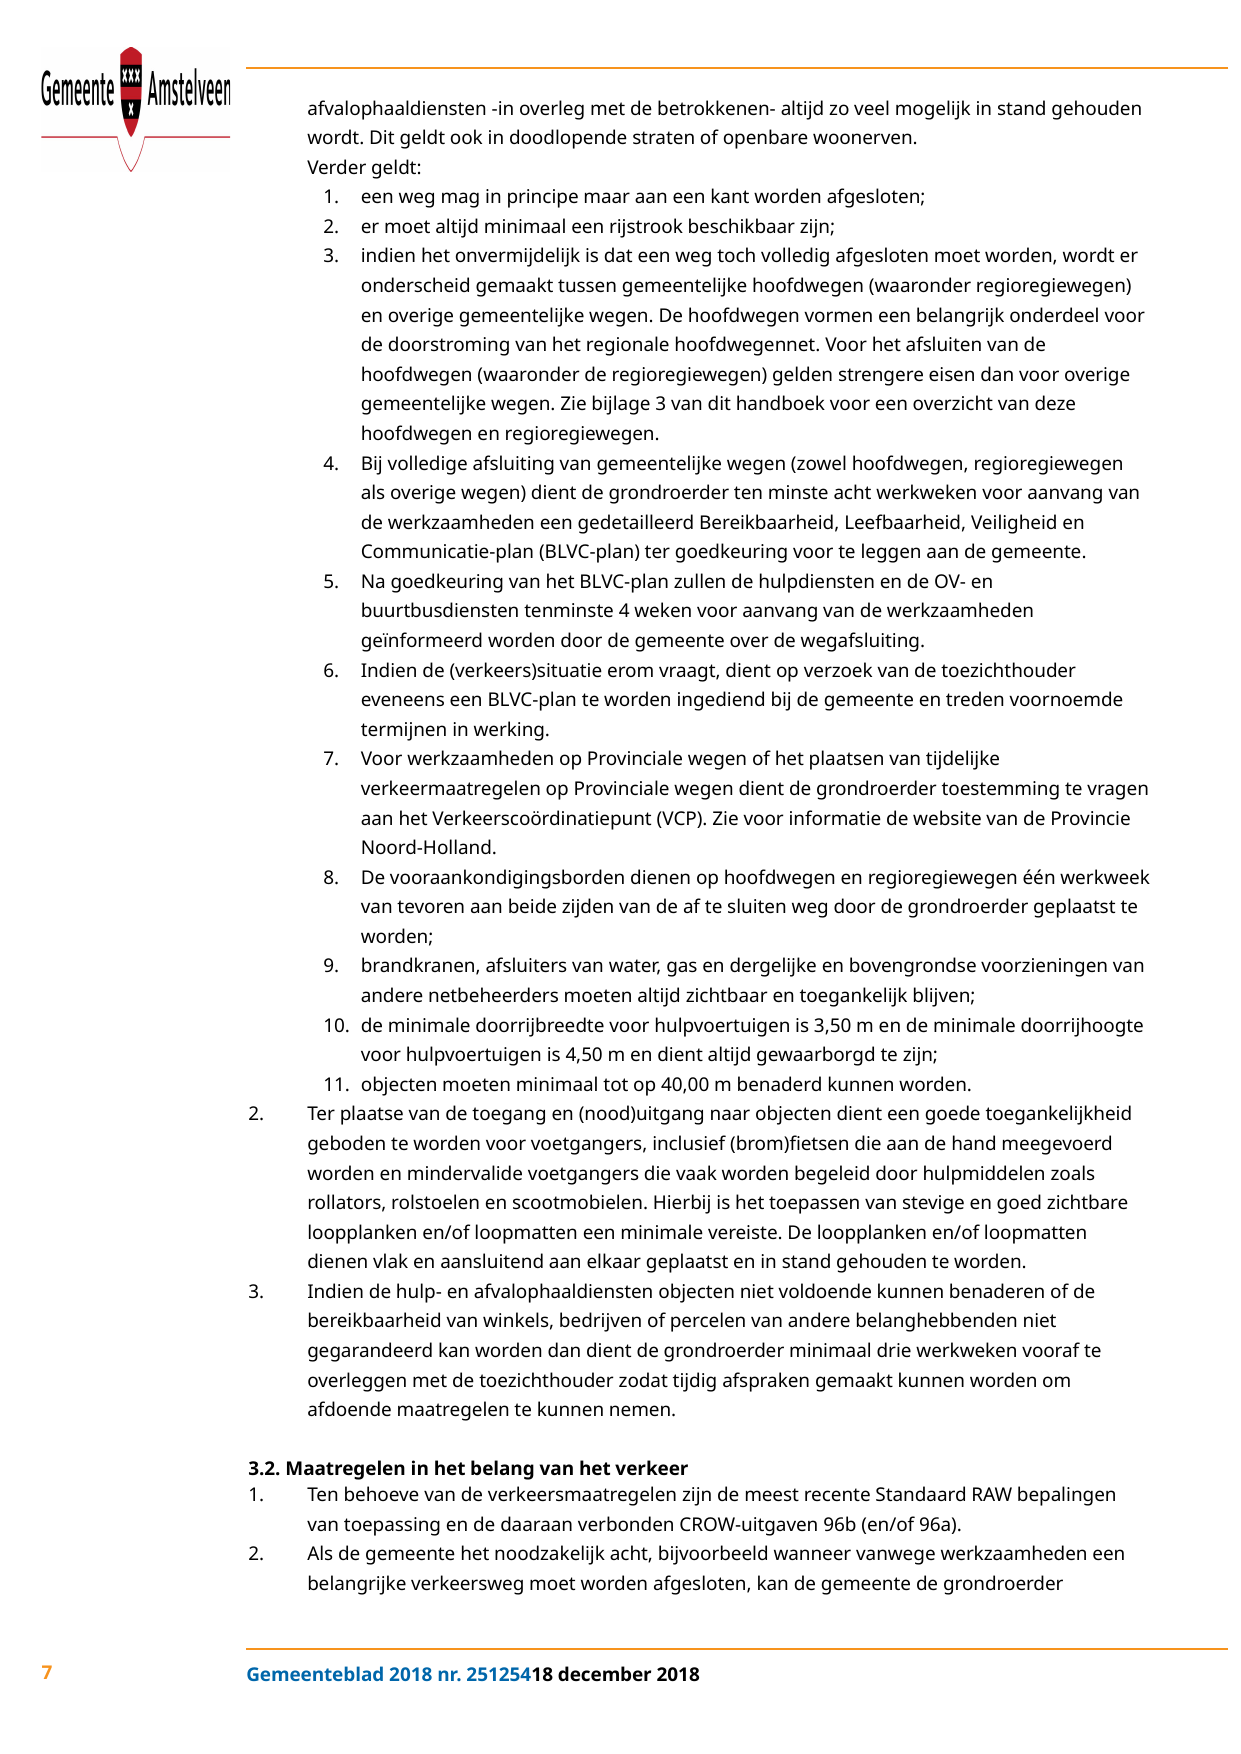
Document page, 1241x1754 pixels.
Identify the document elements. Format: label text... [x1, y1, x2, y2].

list Als de gemeente het noodzakelijk acht, bijvoorbeeld wanneer vanwege werkzaamheden een belangrijke verkeersweg moet worden afgesloten, kan de gemeente de grondroerder [248, 1541, 1152, 1596]
list brandkranen, afsluiters van water, gas en dergelijke en bovengrondse voorzieningen van andere netbeheerders moeten altijd zichtbaar en toegankelijk blijven; [323, 953, 1152, 1008]
list er moet altijd minimaal een rijstrook beschikbaar zijn; [323, 213, 1152, 239]
list De vooraankondigingsborden dienen op hoofdwegen en regioregiewegen één werkweek van tevoren aan beide zijden van de af te sluiten weg door de grondroerder geplaatst te worden; [323, 864, 1152, 949]
list Ten behoeve van de verkeersmaatregelen zijn de meest recente Standaard RAW bepalingen van toepassing en de daaraan verbonden CROW-uitgaven 96b (en/of 96a). [248, 1481, 1152, 1537]
list Ter plaatse van de toegang en (nood)uitgang naar objecten dient een goede toegankelijkheid geboden te worden voor voetgangers, inclusief (brom)fietsen die aan de hand meegevoerd worden en mindervalide voetgangers die vaak worden begeleid door hulpmiddelen zoals rollators, rolstoelen en scootmobielen. Hierbij is het toepassen van stevige en goed zichtbare loopplanken en/of loopmatten een minimale vereiste. De loopplanken en/of loopmatten dienen vlak en aansluitend aan elkaar geplaatst en in stand gehouden te worden. [248, 1101, 1152, 1274]
list Na goedkeuring van het BLVC-plan zullen de hulpdiensten en de OV- en buurtbusdiensten tenminste 4 weken voor aanvang van de werkzaamheden geïnformeerd worden door de gemeente over de wegafsluiting. [323, 568, 1152, 653]
list Indien de hulp- en afvalophaaldiensten objecten niet voldoende kunnen benaderen of de bereikbaarheid van winkels, bedrijven of percelen van andere belanghebbenden niet gegarandeerd kan worden dan dient de grondroerder minimaal drie werkweken vooraf te overleggen met de toezichthouder zodat tijdig afspraken gemaakt kunnen worden om afdoende maatregelen te kunnen nemen. [248, 1278, 1152, 1422]
list een weg mag in principe maar aan een kant worden afgesloten; [323, 183, 1152, 209]
picture [41, 47, 231, 172]
list Voor werkzaamheden op Provinciale wegen of het plaatsen van tijdelijke verkeermaatregelen op Provinciale wegen dient de grondroerder toestemming te vragen aan het Verkeerscoördinatiepunt (VCP). Zie voor informatie de website van de Provincie Noord-Holland. [323, 746, 1152, 860]
list objecten moeten minimaal tot op 40,00 m benaderd kunnen worden. [323, 1071, 1152, 1097]
list de minimale doorrijbreedte voor hulpvoertuigen is 3,50 m en de minimale doorrijhoogte voor hulpvoertuigen is 4,50 m en dient altijd gewaarborgd te zijn; [323, 1012, 1152, 1067]
list Indien de (verkeers)situatie erom vraagt, dient op verzoek van de toezichthouder eveneens een BLVC-plan te worden ingediend bij de gemeente en treden voornoemde termijnen in werking. [323, 657, 1152, 742]
text 3.2. Maatregelen in het belang van het verkeer [248, 1456, 1152, 1481]
list Verder geldt: [248, 154, 1152, 180]
list Bij volledige afsluiting van gemeentelijke wegen (zowel hoofdwegen, regioregiewegen als overige wegen) dient de grondroerder ten minste acht werkweken voor aanvang van de werkzaamheden een gedetailleerd Bereikbaarheid, Leefbaarheid, Veiligheid en Communicatie-plan (BLVC-plan) ter goedkeuring voor te leggen aan de gemeente. [323, 450, 1152, 564]
list afvalophaaldiensten -in overleg met de betrokkenen- altijd zo veel mogelijk in stand gehouden wordt. Dit geldt ook in doodlopende straten of openbare woonerven. [248, 95, 1152, 150]
list indien het onvermijdelijk is dat een weg toch volledig afgesloten moet worden, wordt er onderscheid gemaakt tussen gemeentelijke hoofdwegen (waaronder regioregiewegen) en overige gemeentelijke wegen. De hoofdwegen vormen een belangrijk onderdeel voor de doorstroming van het regionale hoofdwegennet. Voor het afsluiten van de hoofdwegen (waaronder de regioregiewegen) gelden strengere eisen dan voor overige gemeentelijke wegen. Zie bijlage 3 van dit handboek voor een overzicht van deze hoofdwegen en regioregiewegen. [323, 243, 1152, 446]
